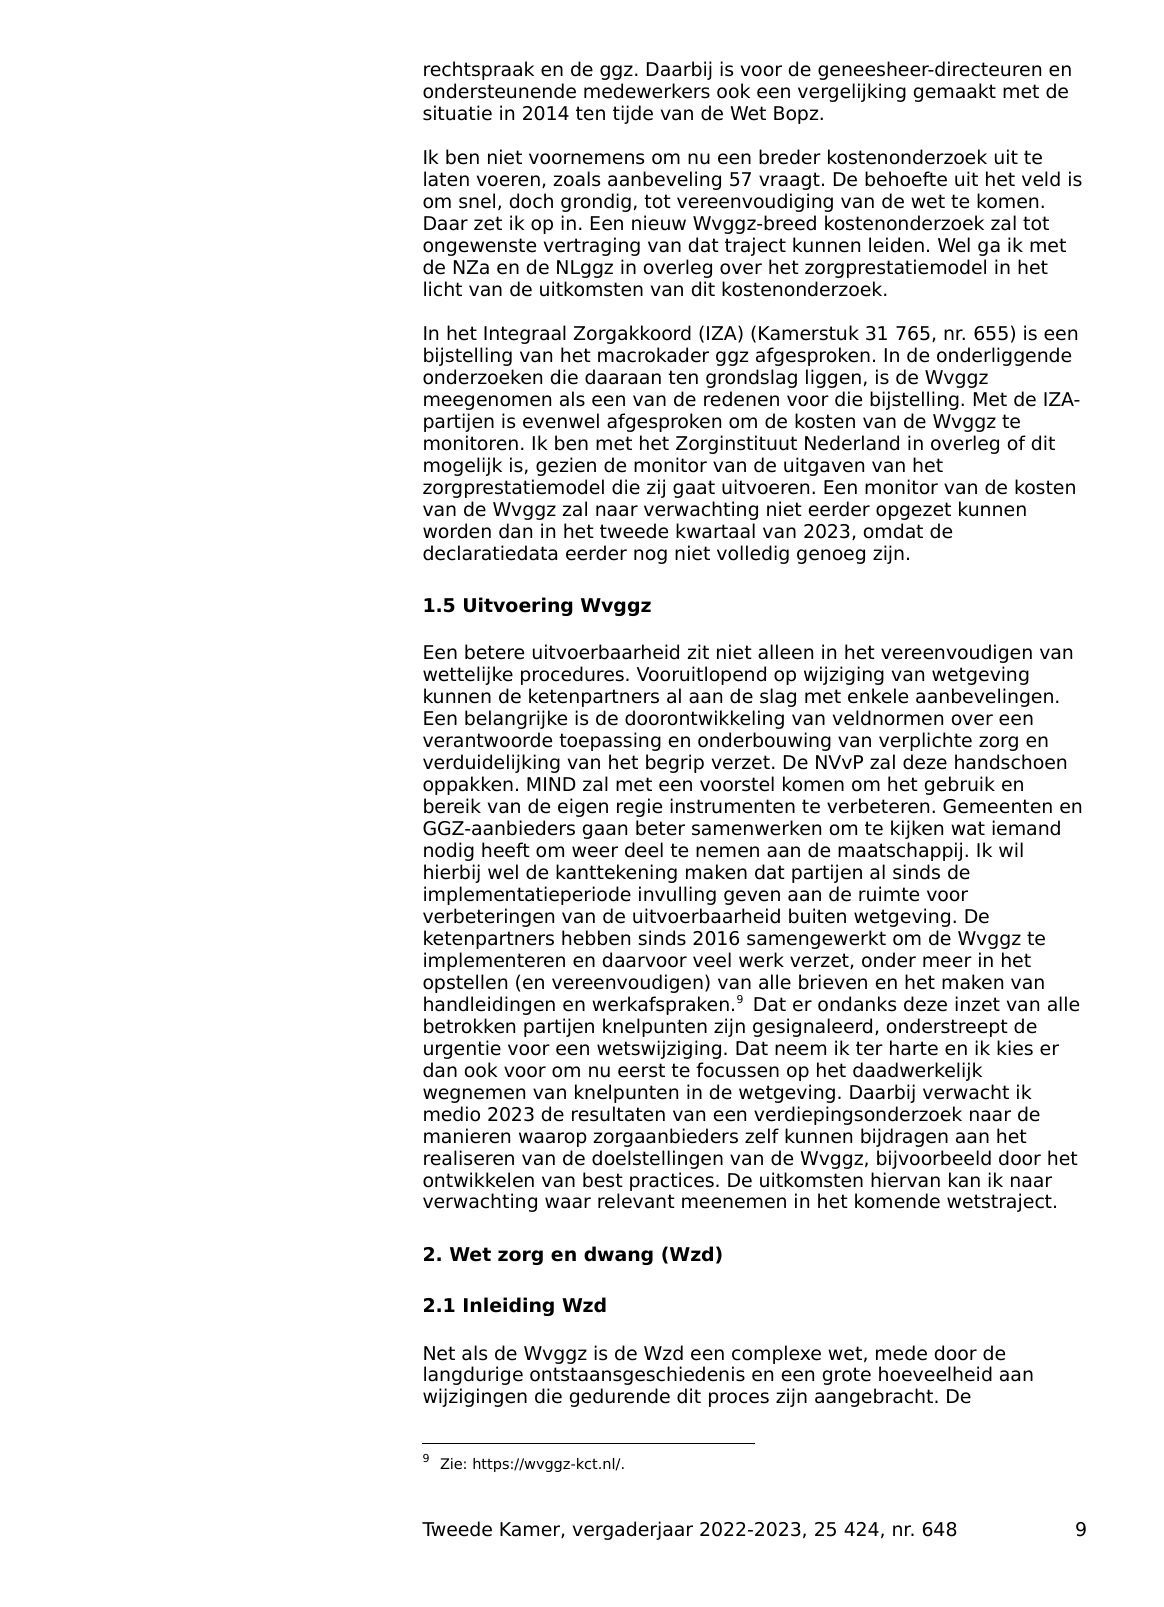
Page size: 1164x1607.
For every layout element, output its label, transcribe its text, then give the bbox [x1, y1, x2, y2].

subtitle 2.1 Inleiding Wzd [422, 1295, 1087, 1317]
subtitle 2. Wet zorg en dwang (Wzd) [422, 1243, 1087, 1265]
text Een betere uitvoerbaarheid zit niet alleen in het vereenvoudigen van wettelijke procedures. Vooruitlopend op wijziging van wetgeving kunnen de ketenpartners al aan de slag met enkele aanbevelingen. Een belangrijke is de doorontwikkeling van veldnormen over een verantwoorde toepassing en onderbouwing van verplichte zorg en verduidelijking van het begrip verzet. De NVvP zal deze handschoen oppakken. MIND zal met een voorstel komen om het gebruik en bereik van de eigen regie instrumenten te verbeteren. Gemeenten en GGZ-aanbieders gaan beter samenwerken om te kijken wat iemand nodig heeft om weer deel te nemen aan de maatschappij. Ik wil hierbij wel de kanttekening maken dat partijen al sinds de implementatieperiode invulling geven aan de ruimte voor verbeteringen van de uitvoerbaarheid buiten wetgeving. De ketenpartners hebben sinds 2016 samengewerkt om de Wvggz te implementeren en daarvoor veel werk verzet, onder meer in het opstellen (en vereenvoudigen) van alle brieven en het maken van handleidingen en werkafspraken. Dat er ondanks deze inzet van alle betrokken partijen knelpunten zijn gesignaleerd, onderstreept de urgentie voor een wetswijziging. Dat neem ik ter harte en ik kies er dan ook voor om nu eerst te focussen op het daadwerkelijk wegnemen van knelpunten in de wetgeving. Daarbij verwacht ik medio 2023 de resultaten van een verdiepingsonderzoek naar de manieren waarop zorgaanbieders zelf kunnen bijdragen aan het realiseren van de doelstellingen van de Wvggz, bijvoorbeeld door het ontwikkelen van best practices. De uitkomsten hiervan kan ik naar verwachting waar relevant meenemen in het komende wetstraject. [422, 642, 1087, 1213]
text Net als de Wvggz is de Wzd een complexe wet, mede door de langdurige ontstaansgeschiedenis en een grote hoeveelheid aan wijzigingen die gedurende dit proces zijn aangebracht. De [422, 1342, 1087, 1408]
subtitle 1.5 Uitvoering Wvggz [422, 595, 1087, 617]
text Zie: https://wvggz-kct.nl/. [422, 1452, 1087, 1474]
text rechtspraak en de ggz. Daarbij is voor de geneesheer-directeuren en ondersteunende medewerkers ook een vergelijking gemaakt met de situatie in 2014 ten tijde van de Wet Bopz. [422, 59, 1087, 125]
text Ik ben niet voornemens om nu een breder kostenonderzoek uit te laten voeren, zoals aanbeveling 57 vraagt. De behoefte uit het veld is om snel, doch grondig, tot vereenvoudiging van de wet te komen. Daar zet ik op in. Een nieuw Wvggz-breed kostenonderzoek zal tot ongewenste vertraging van dat traject kunnen leiden. Wel ga ik met de NZa en de NLggz in overleg over het zorgprestatiemodel in het licht van de uitkomsten van dit kostenonderzoek. [422, 147, 1087, 301]
text In het Integraal Zorgakkoord (IZA) (Kamerstuk 31 765, nr. 655) is een bijstelling van het macrokader ggz afgesproken. In de onderliggende onderzoeken die daaraan ten grondslag liggen, is de Wvggz meegenomen als een van de redenen voor die bijstelling. Met de IZA-partijen is evenwel afgesproken om de kosten van de Wvggz te monitoren. Ik ben met het Zorginstituut Nederland in overleg of dit mogelijk is, gezien de monitor van de uitgaven van het zorgprestatiemodel die zij gaat uitvoeren. Een monitor van de kosten van de Wvggz zal naar verwachting niet eerder opgezet kunnen worden dan in het tweede kwartaal van 2023, omdat de declaratiedata eerder nog niet volledig genoeg zijn. [422, 323, 1087, 565]
